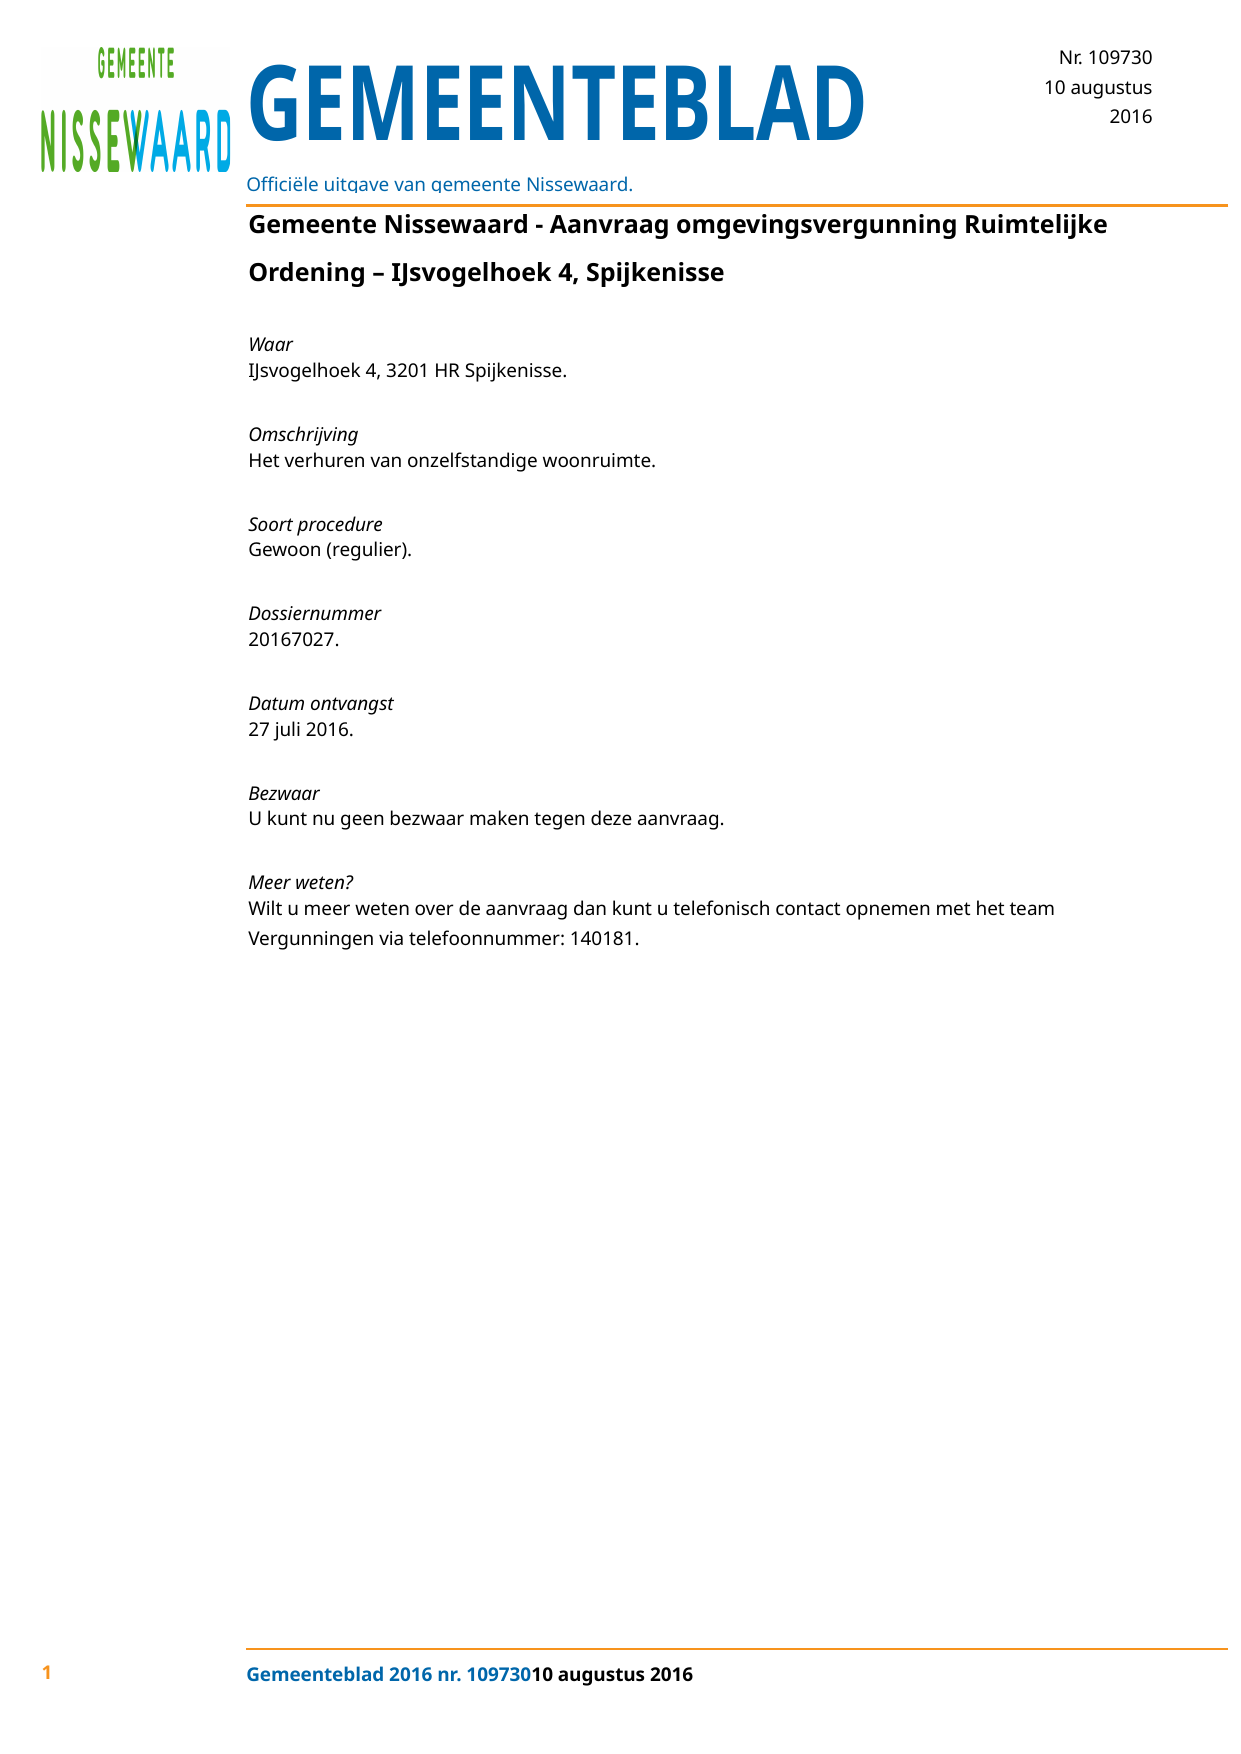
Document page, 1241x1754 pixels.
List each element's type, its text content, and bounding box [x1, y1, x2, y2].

text Omschrijving [248, 421, 1152, 447]
text 20167027. [248, 626, 1152, 652]
text U kunt nu geen bezwaar maken tegen deze aanvraag. [248, 806, 1152, 831]
text Bezwaar [248, 780, 1152, 806]
picture [154, 157, 165, 172]
text Waar [248, 331, 1152, 357]
picture [41, 47, 231, 172]
picture [200, 151, 206, 172]
text Meer weten? [248, 869, 1152, 895]
text Datum ontvangst [248, 690, 1152, 716]
text IJsvogelhoek 4, 3201 HR Spijkenisse. [248, 357, 1152, 383]
picture [222, 122, 227, 160]
text Gewoon (regulier). [248, 537, 1152, 562]
text Dossiernummer [248, 601, 1152, 626]
text Soort procedure [248, 511, 1152, 537]
text Het verhuren van onzelfstandige woonruimte. [248, 447, 1152, 473]
text 27 juli 2016. [248, 716, 1152, 742]
text Wilt u meer weten over de aanvraag dan kunt u telefonisch contact opnemen met het team Vergunningen via telefoonnummer: 140181. [248, 895, 1152, 951]
text Gemeente Nissewaard - Aanvraag omgevingsvergunning Ruimtelijke Ordening – IJsvogelhoek 4, Spijkenisse [248, 207, 1152, 288]
picture [176, 157, 187, 172]
picture [201, 122, 206, 138]
